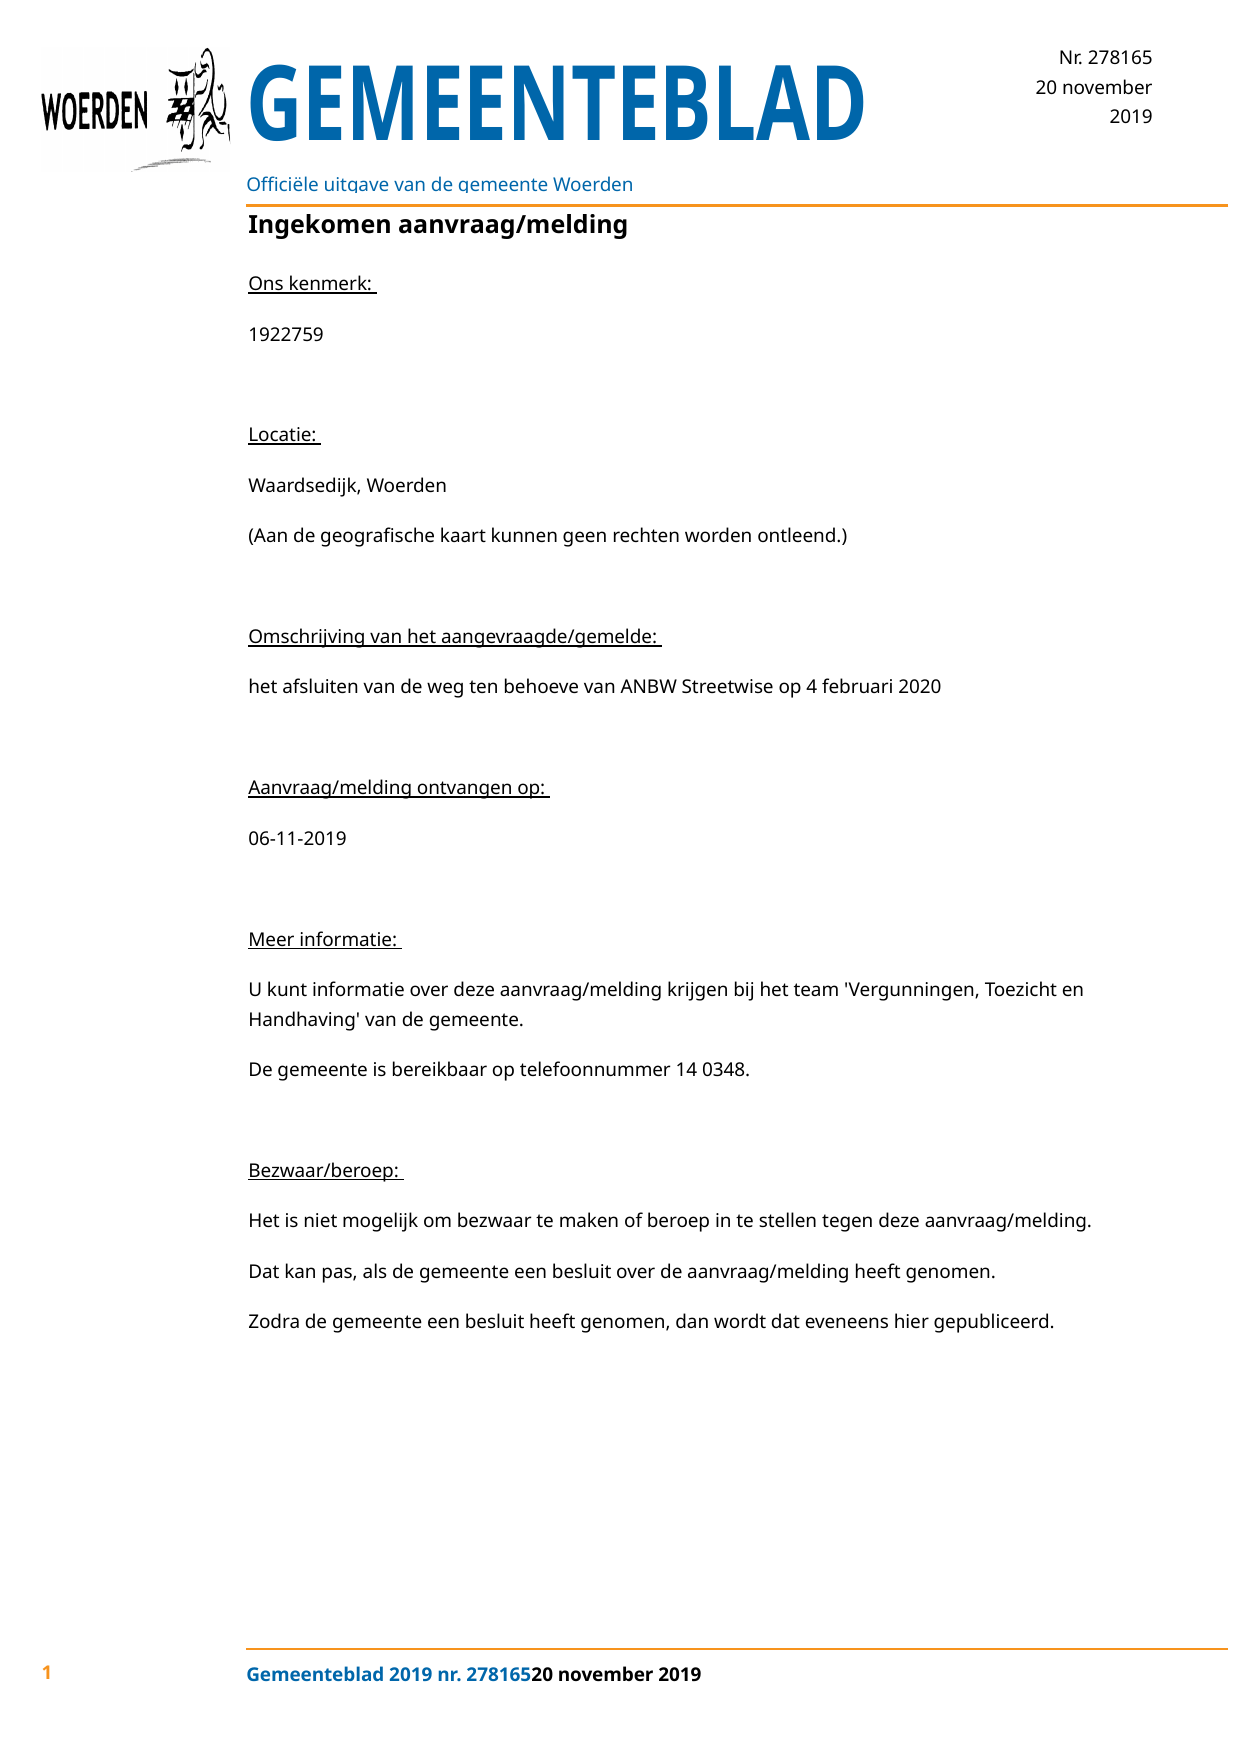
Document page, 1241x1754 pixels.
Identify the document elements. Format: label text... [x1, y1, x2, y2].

text het afsluiten van de weg ten behoeve van ANBW Streetwise op 4 februari 2020 [248, 674, 1152, 699]
picture [41, 47, 231, 172]
text De gemeente is bereikbaar op telefoonnummer 14 0348. [248, 1056, 1152, 1082]
text Het is niet mogelijk om bezwaar te maken of beroep in te stellen tegen deze aanvraag/melding. [248, 1207, 1152, 1233]
text Aanvraag/melding ontvangen op: [248, 774, 1152, 800]
text U kunt informatie over deze aanvraag/melding krijgen bij het team 'Vergunningen, Toezicht en Handhaving' van de gemeente. [248, 976, 1152, 1031]
text Dat kan pas, als de gemeente een besluit over de aanvraag/melding heeft genomen. [248, 1258, 1152, 1283]
text 06-11-2019 [248, 825, 1152, 851]
text Waardsedijk, Woerden [248, 472, 1152, 498]
text (Aan de geografische kaart kunnen geen rechten worden ontleend.) [248, 522, 1152, 548]
text 1922759 [248, 321, 1152, 346]
text Locatie: [248, 422, 1152, 447]
text Zodra de gemeente een besluit heeft genomen, dan wordt dat eveneens hier gepubliceerd. [248, 1308, 1152, 1334]
text Meer informatie: [248, 926, 1152, 951]
text Omschrijving van het aangevraagde/gemelde: [248, 623, 1152, 649]
text Ons kenmerk: [248, 270, 1152, 296]
text Bezwaar/beroep: [248, 1157, 1152, 1183]
text Ingekomen aanvraag/melding [248, 207, 1152, 241]
